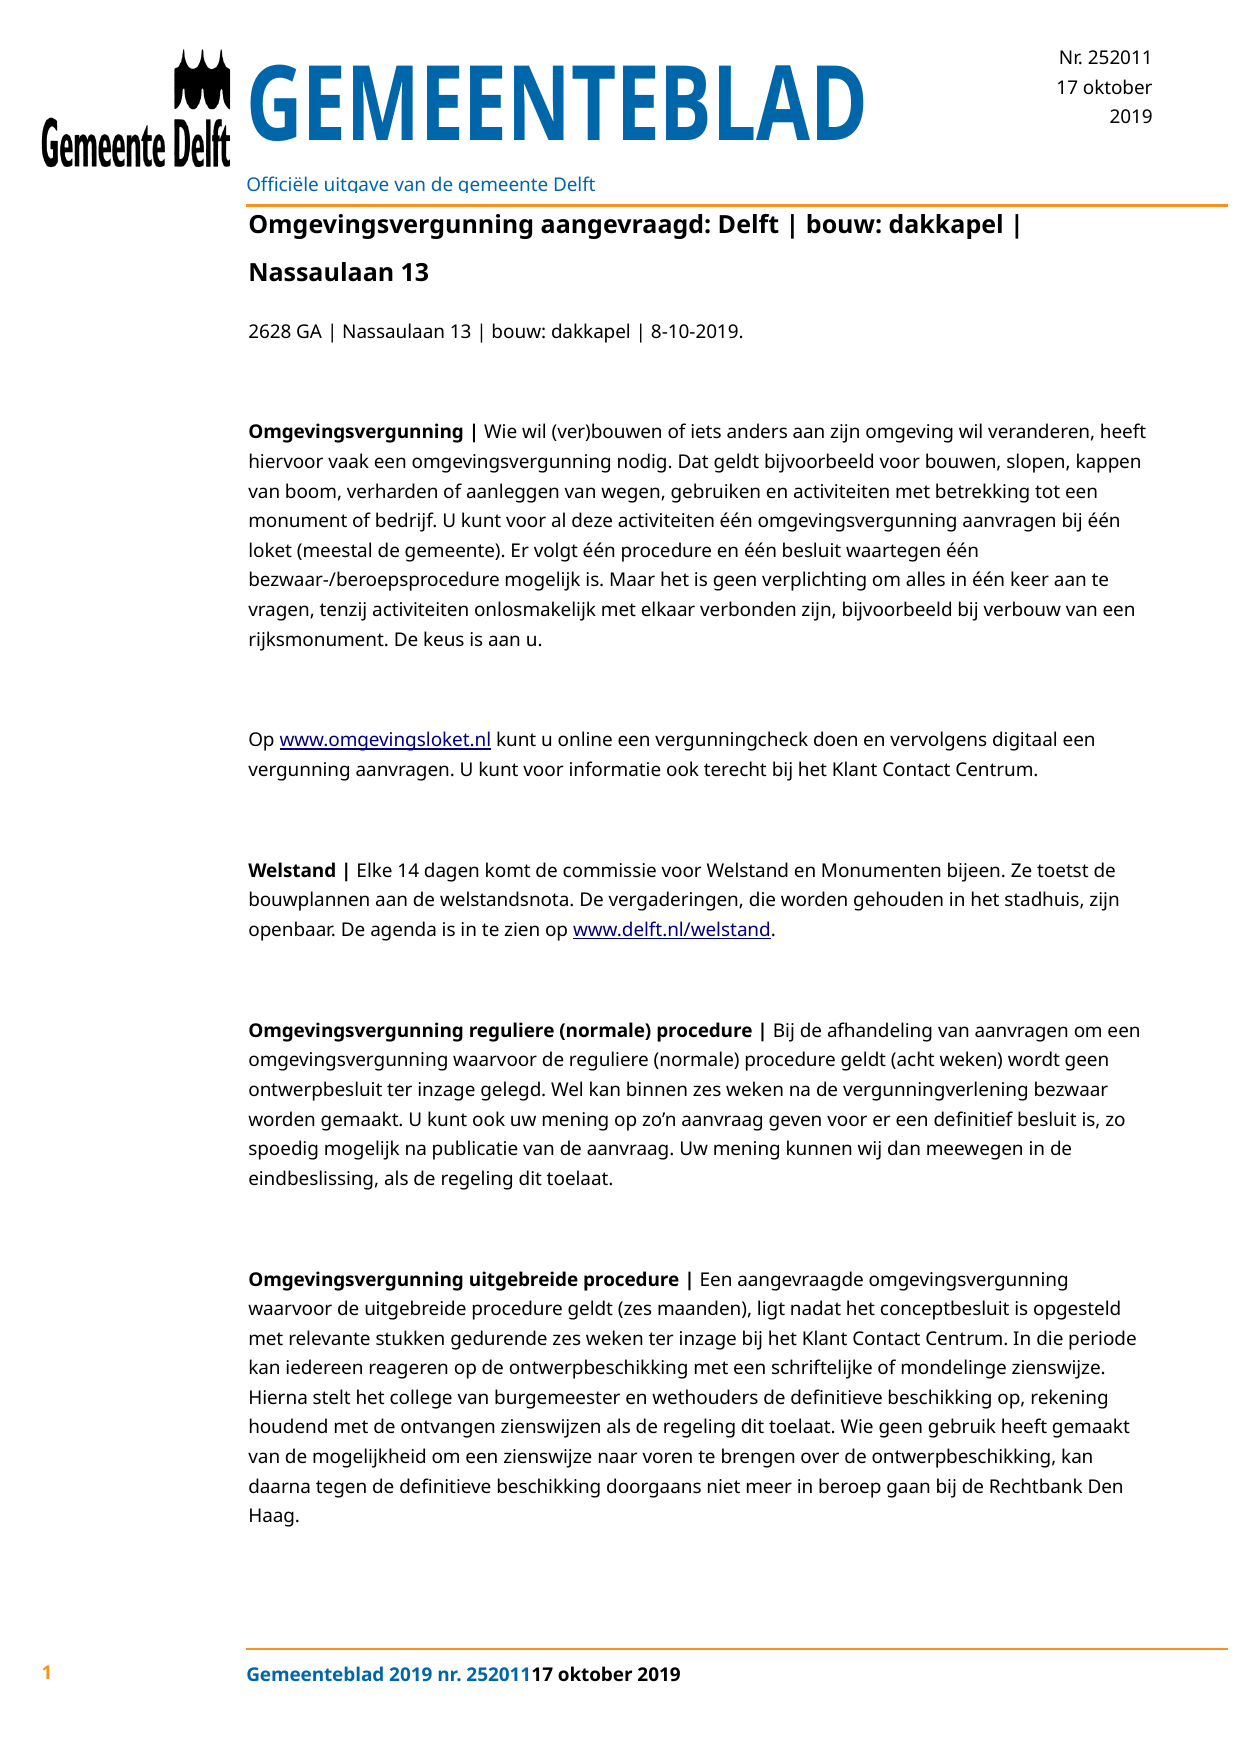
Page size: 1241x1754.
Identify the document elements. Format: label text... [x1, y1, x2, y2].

text Omgevingsvergunning aangevraagd: Delft | bouw: dakkapel | Nassaulaan 13 [248, 207, 1152, 288]
text Op www.omgevingsloket.nl kunt u online een vergunningcheck doen en vervolgens digitaal een vergunning aanvragen. U kunt voor informatie ook terecht bij het Klant Contact Centrum. [248, 727, 1152, 782]
picture [41, 47, 231, 172]
text Omgevingsvergunning uitgebreide procedure | Een aangevraagde omgevingsvergunning waarvoor de uitgebreide procedure geldt (zes maanden), ligt nadat het conceptbesluit is opgesteld met relevante stukken gedurende zes weken ter inzage bij het Klant Contact Centrum. In die periode kan iedereen reageren op de ontwerpbeschikking met een schriftelijke of mondelinge zienswijze. Hierna stelt het college van burgemeester en wethouders de definitieve beschikking op, rekening houdend met de ontvangen zienswijzen als de regeling dit toelaat. Wie geen gebruik heeft gemaakt van de mogelijkheid om een zienswijze naar voren te brengen over de ontwerpbeschikking, kan daarna tegen de definitieve beschikking doorgaans niet meer in beroep gaan bij de Rechtbank Den Haag. [248, 1266, 1152, 1528]
text Omgevingsvergunning | Wie wil (ver)bouwen of iets anders aan zijn omgeving wil veranderen, heeft hiervoor vaak een omgevingsvergunning nodig. Dat geldt bijvoorbeeld voor bouwen, slopen, kappen van boom, verharden of aanleggen van wegen, gebruiken en activiteiten met betrekking tot een monument of bedrijf. U kunt voor al deze activiteiten één omgevingsvergunning aanvragen bij één loket (meestal de gemeente). Er volgt één procedure en één besluit waartegen één bezwaar-/beroepsprocedure mogelijk is. Maar het is geen verplichting om alles in één keer aan te vragen, tenzij activiteiten onlosmakelijk met elkaar verbonden zijn, bijvoorbeeld bij verbouw van een rijksmonument. De keus is aan u. [248, 419, 1152, 652]
text Omgevingsvergunning reguliere (normale) procedure | Bij de afhandeling van aanvragen om een omgevingsvergunning waarvoor de reguliere (normale) procedure geldt (acht weken) wordt geen ontwerpbesluit ter inzage gelegd. Wel kan binnen zes weken na de vergunningverlening bezwaar worden gemaakt. U kunt ook uw mening op zo’n aanvraag geven voor er een definitief besluit is, zo spoedig mogelijk na publicatie van de aanvraag. Uw mening kunnen wij dan meewegen in de eindbeslissing, als de regeling dit toelaat. [248, 1017, 1152, 1191]
text Welstand | Elke 14 dagen komt de commissie voor Welstand en Monumenten bijeen. Ze toetst de bouwplannen aan de welstandsnota. De vergaderingen, die worden gehouden in het stadhuis, zijn openbaar. De agenda is in te zien op www.delft.nl/welstand. [248, 857, 1152, 942]
text 2628 GA | Nassaulaan 13 | bouw: dakkapel | 8-10-2019. [248, 318, 1152, 344]
